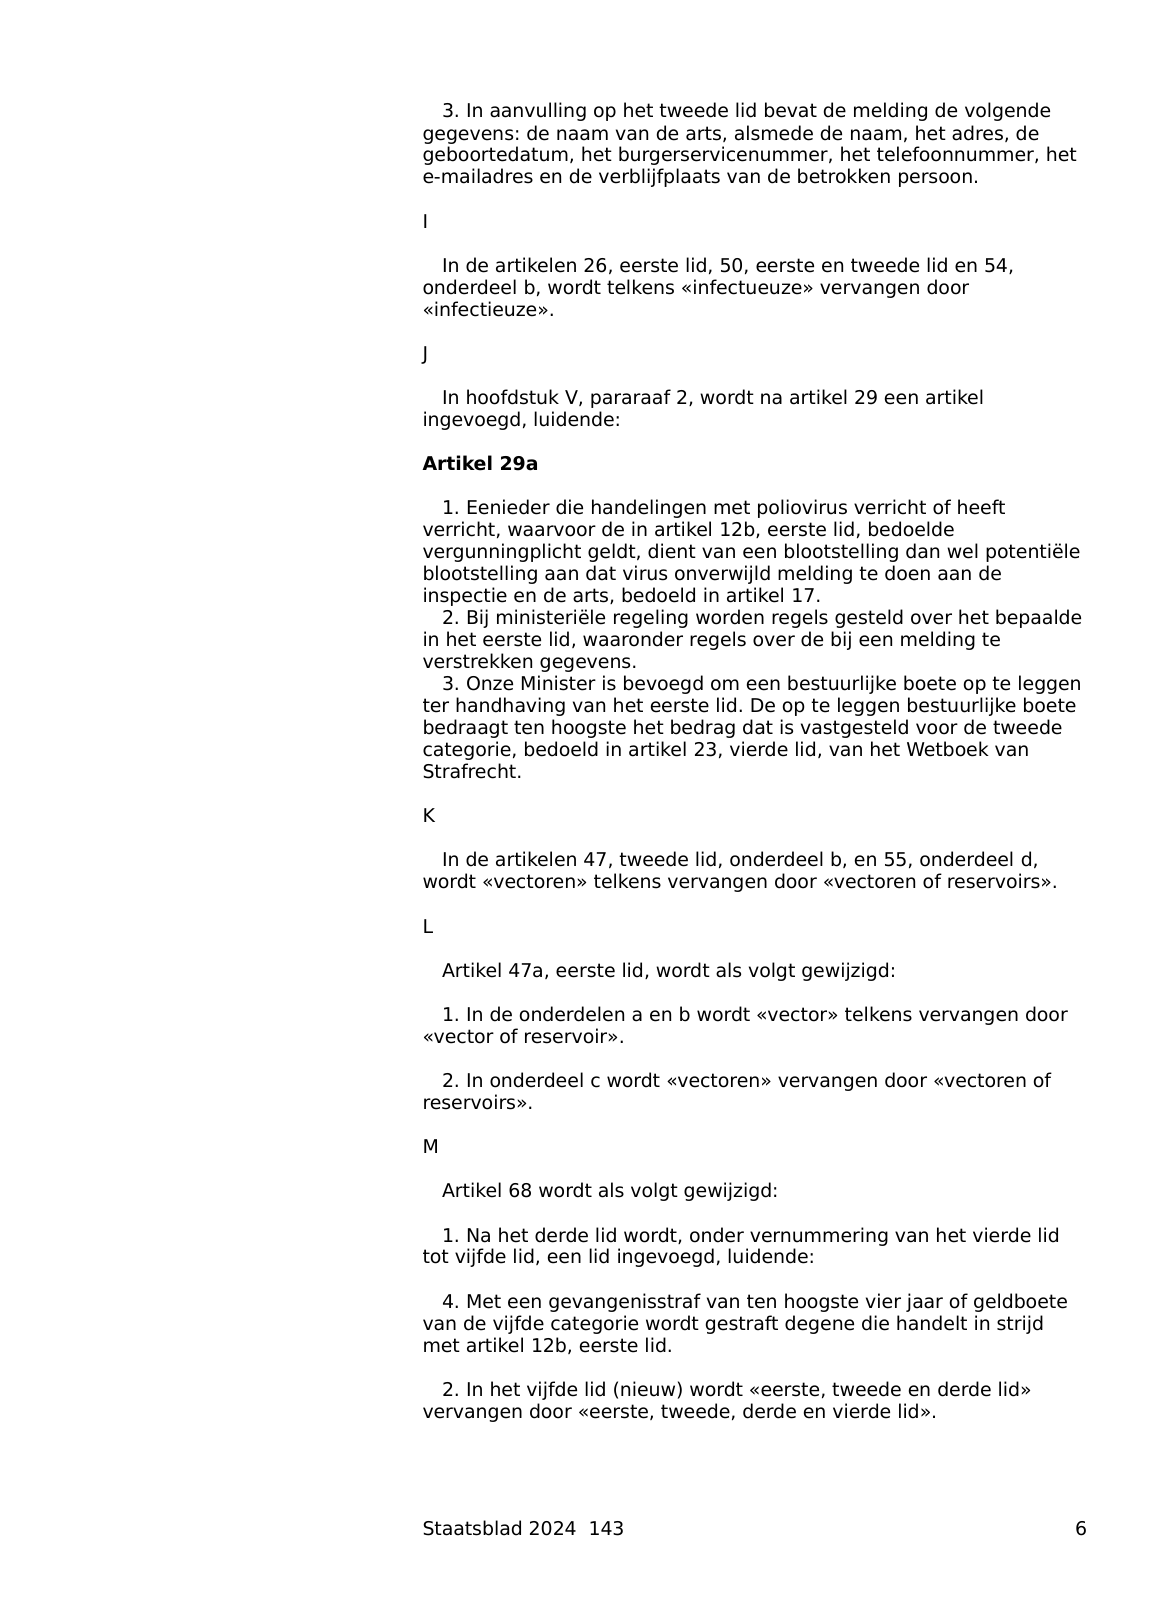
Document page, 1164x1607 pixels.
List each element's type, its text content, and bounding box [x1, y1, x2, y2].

text 1. In de onderdelen a en b wordt «vector» telkens vervangen door «vector of reservoir». [422, 1004, 1087, 1048]
text In hoofdstuk V, pararaaf 2, wordt na artikel 29 een artikel ingevoegd, luidende: [422, 387, 1087, 431]
text I [422, 211, 1087, 232]
text 2. In onderdeel c wordt «vectoren» vervangen door «vectoren of reservoirs». [422, 1070, 1087, 1114]
subtitle Artikel 29a [422, 453, 1087, 475]
text In de artikelen 26, eerste lid, 50, eerste en tweede lid en 54, onderdeel b, wordt telkens «infectueuze» vervangen door «infectieuze». [422, 255, 1087, 321]
text L [422, 916, 1087, 937]
text 3. In aanvulling op het tweede lid bevat de melding de volgende gegevens: de naam van de arts, alsmede de naam, het adres, de geboortedatum, het burgerservicenummer, het telefoonnummer, het e-mailadres en de verblijfplaats van de betrokken persoon. [422, 100, 1087, 188]
text 1. Eenieder die handelingen met poliovirus verricht of heeft verricht, waarvoor de in artikel 12b, eerste lid, bedoelde vergunningplicht geldt, dient van een blootstelling dan wel potentiële blootstelling aan dat virus onverwijld melding te doen aan de inspectie en de arts, bedoeld in artikel 17. [422, 497, 1087, 607]
text K [422, 805, 1087, 827]
text 4. Met een gevangenisstraf van ten hoogste vier jaar of geldboete van de vijfde categorie wordt gestraft degene die handelt in strijd met artikel 12b, eerste lid. [422, 1291, 1087, 1357]
text Artikel 68 wordt als volgt gewijzigd: [422, 1180, 1087, 1202]
text In de artikelen 47, tweede lid, onderdeel b, en 55, onderdeel d, wordt «vectoren» telkens vervangen door «vectoren of reservoirs». [422, 849, 1087, 893]
text 2. In het vijfde lid (nieuw) wordt «eerste, tweede en derde lid» vervangen door «eerste, tweede, derde en vierde lid». [422, 1379, 1087, 1423]
text 2. Bij ministeriële regeling worden regels gesteld over het bepaalde in het eerste lid, waaronder regels over de bij een melding te verstrekken gegevens. [422, 607, 1087, 673]
text M [422, 1136, 1087, 1158]
text 1. Na het derde lid wordt, onder vernummering van het vierde lid tot vijfde lid, een lid ingevoegd, luidende: [422, 1224, 1087, 1268]
text 3. Onze Minister is bevoegd om een bestuurlijke boete op te leggen ter handhaving van het eerste lid. De op te leggen bestuurlijke boete bedraagt ten hoogste het bedrag dat is vastgesteld voor de tweede categorie, bedoeld in artikel 23, vierde lid, van het Wetboek van Strafrecht. [422, 673, 1087, 783]
text Artikel 47a, eerste lid, wordt als volgt gewijzigd: [422, 960, 1087, 982]
text J [422, 343, 1087, 365]
